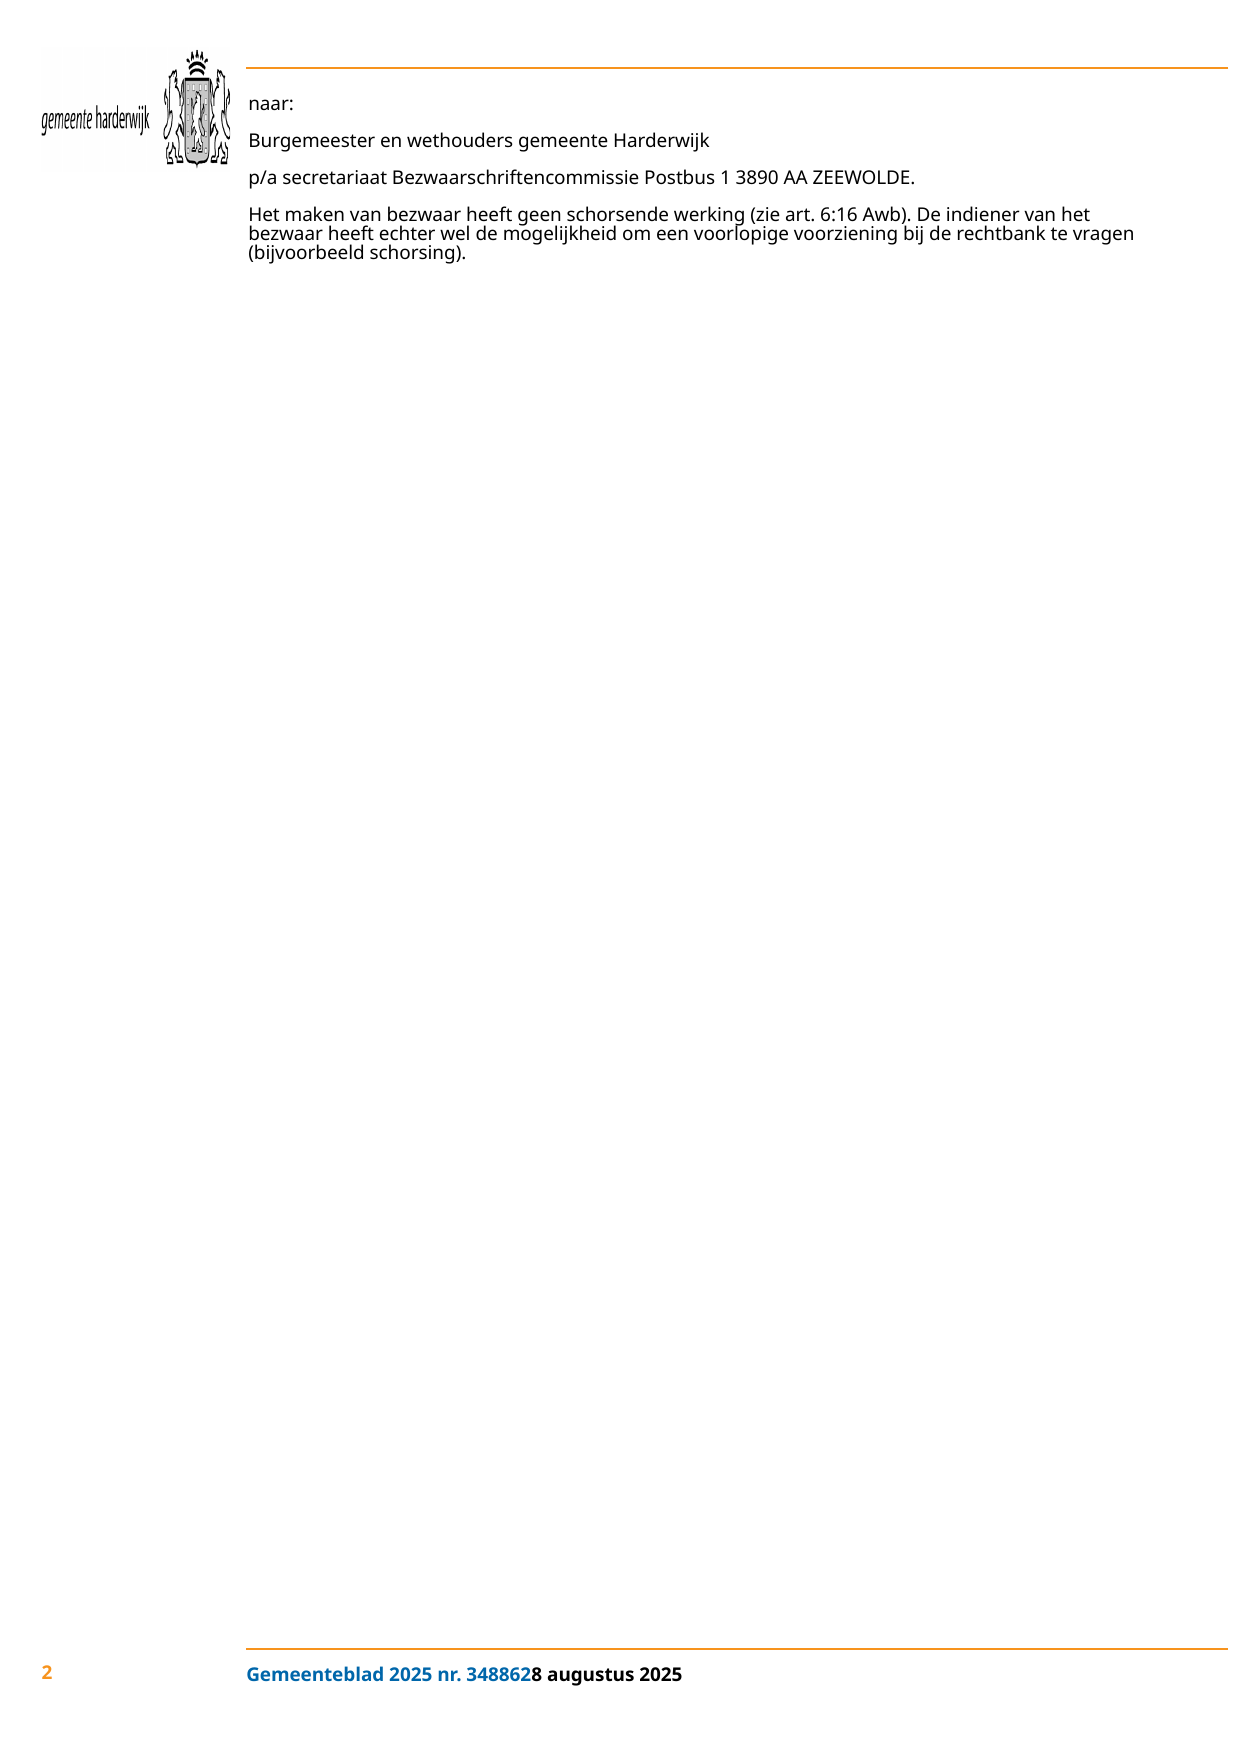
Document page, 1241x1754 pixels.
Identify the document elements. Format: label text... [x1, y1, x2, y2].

picture [41, 47, 231, 172]
text Burgemeester en wethouders gemeente Harderwijk [248, 132, 1152, 151]
text naar: [248, 95, 1152, 114]
text p/a secretariaat Bezwaarschriftencommissie Postbus 1 3890 AA ZEEWOLDE. [248, 169, 1152, 188]
text Het maken van bezwaar heeft geen schorsende werking (zie art. 6:16 Awb). De indiener van het bezwaar heeft echter wel de mogelijkheid om een voorlopige voorziening bij de rechtbank te vragen (bijvoorbeeld schorsing). [248, 206, 1152, 263]
